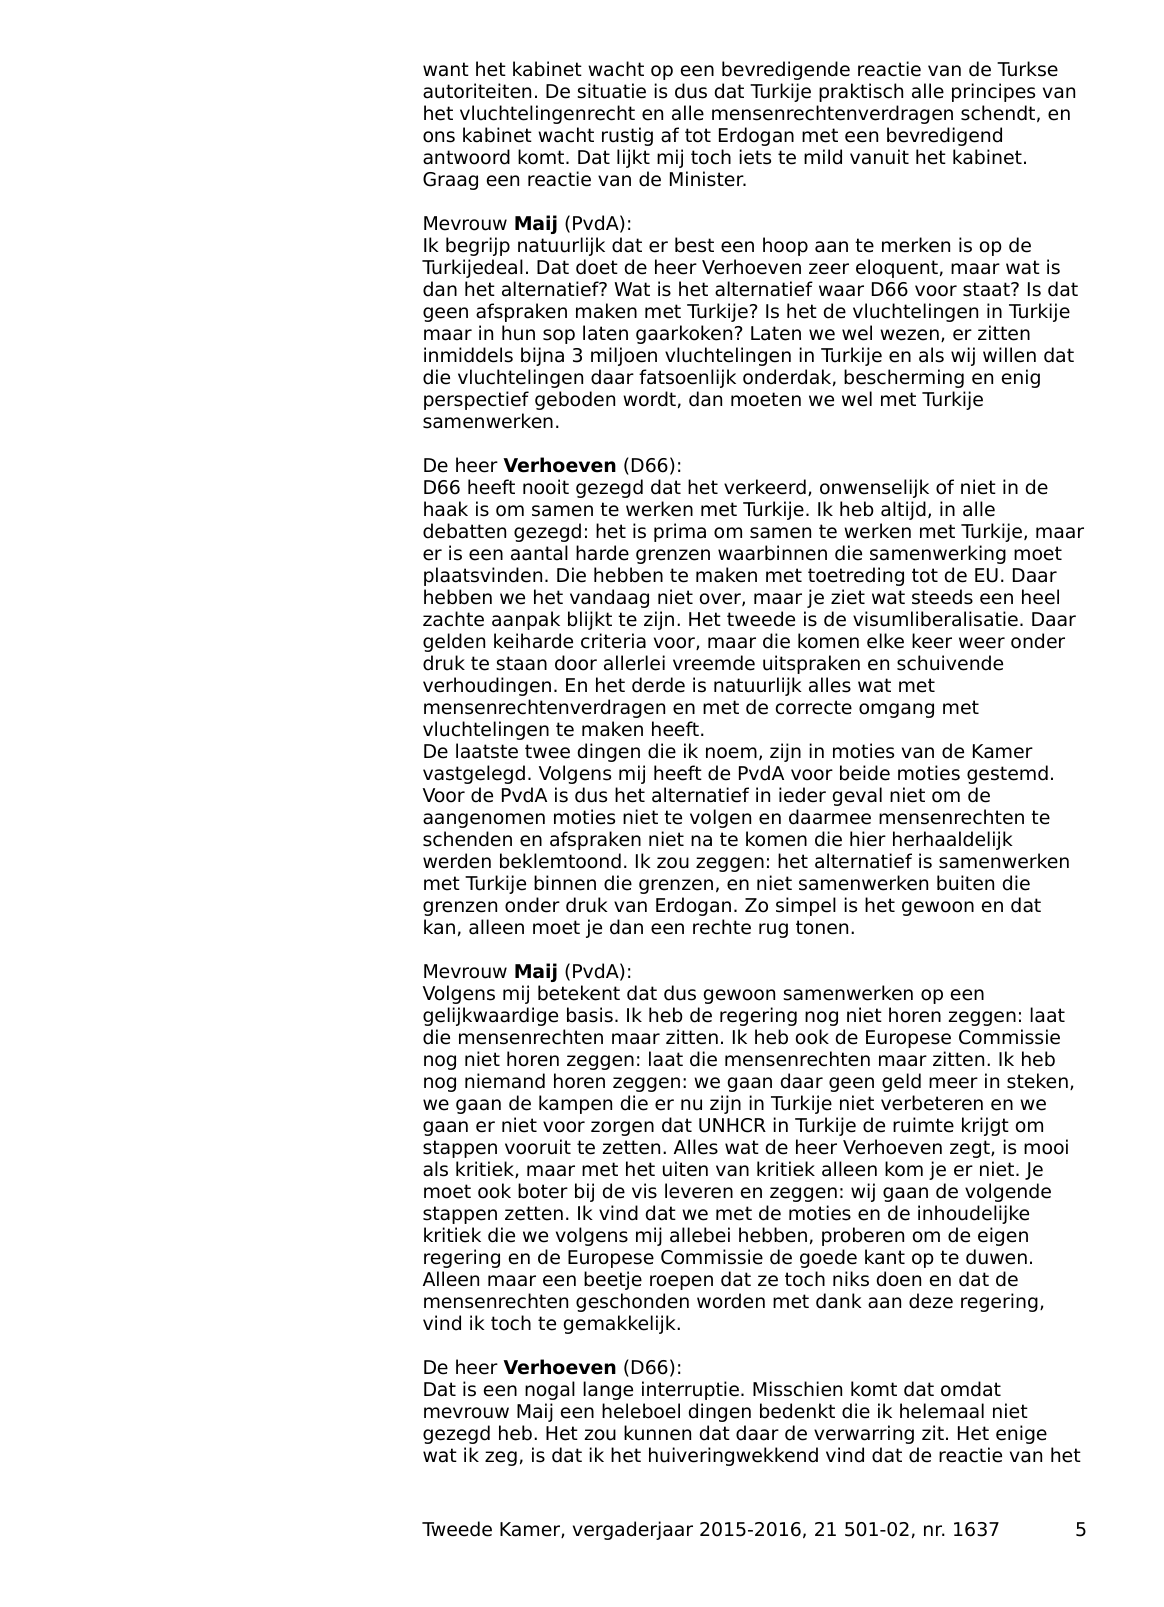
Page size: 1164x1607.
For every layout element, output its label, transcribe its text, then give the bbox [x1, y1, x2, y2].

text De laatste twee dingen die ik noem, zijn in moties van de Kamer vastgelegd. Volgens mij heeft de PvdA voor beide moties gestemd. Voor de PvdA is dus het alternatief in ieder geval niet om de aangenomen moties niet te volgen en daarmee mensenrechten te schenden en afspraken niet na te komen die hier herhaaldelijk werden beklemtoond. Ik zou zeggen: het alternatief is samenwerken met Turkije binnen die grenzen, en niet samenwerken buiten die grenzen onder druk van Erdogan. Zo simpel is het gewoon en dat kan, alleen moet je dan een rechte rug tonen. [422, 741, 1087, 939]
text Ik begrijp natuurlijk dat er best een hoop aan te merken is op de Turkijedeal. Dat doet de heer Verhoeven zeer eloquent, maar wat is dan het alternatief? Wat is het alternatief waar D66 voor staat? Is dat geen afspraken maken met Turkije? Is het de vluchtelingen in Turkije maar in hun sop laten gaarkoken? Laten we wel wezen, er zitten inmiddels bijna 3 miljoen vluchtelingen in Turkije en als wij willen dat die vluchtelingen daar fatsoenlijk onderdak, bescherming en enig perspectief geboden wordt, dan moeten we wel met Turkije samenwerken. [422, 235, 1087, 433]
text Volgens mij betekent dat dus gewoon samenwerken op een gelijkwaardige basis. Ik heb de regering nog niet horen zeggen: laat die mensenrechten maar zitten. Ik heb ook de Europese Commissie nog niet horen zeggen: laat die mensenrechten maar zitten. Ik heb nog niemand horen zeggen: we gaan daar geen geld meer in steken, we gaan de kampen die er nu zijn in Turkije niet verbeteren en we gaan er niet voor zorgen dat UNHCR in Turkije de ruimte krijgt om stappen vooruit te zetten. Alles wat de heer Verhoeven zegt, is mooi als kritiek, maar met het uiten van kritiek alleen kom je er niet. Je moet ook boter bij de vis leveren en zeggen: wij gaan de volgende stappen zetten. Ik vind dat we met de moties en de inhoudelijke kritiek die we volgens mij allebei hebben, proberen om de eigen regering en de Europese Commissie de goede kant op te duwen. Alleen maar een beetje roepen dat ze toch niks doen en dat de mensenrechten geschonden worden met dank aan deze regering, vind ik toch te gemakkelijk. [422, 983, 1087, 1334]
text Mevrouw Maij (PvdA): [422, 213, 1087, 235]
text De heer Verhoeven (D66): [422, 1357, 1087, 1379]
text D66 heeft nooit gezegd dat het verkeerd, onwenselijk of niet in de haak is om samen te werken met Turkije. Ik heb altijd, in alle debatten gezegd: het is prima om samen te werken met Turkije, maar er is een aantal harde grenzen waarbinnen die samenwerking moet plaatsvinden. Die hebben te maken met toetreding tot de EU. Daar hebben we het vandaag niet over, maar je ziet wat steeds een heel zachte aanpak blijkt te zijn. Het tweede is de visumliberalisatie. Daar gelden keiharde criteria voor, maar die komen elke keer weer onder druk te staan door allerlei vreemde uitspraken en schuivende verhoudingen. En het derde is natuurlijk alles wat met mensenrechtenverdragen en met de correcte omgang met vluchtelingen te maken heeft. [422, 477, 1087, 741]
text Dat is een nogal lange interruptie. Misschien komt dat omdat mevrouw Maij een heleboel dingen bedenkt die ik helemaal niet gezegd heb. Het zou kunnen dat daar de verwarring zit. Het enige wat ik zeg, is dat ik het huiveringwekkend vind dat de reactie van het [422, 1379, 1087, 1467]
text De heer Verhoeven (D66): [422, 455, 1087, 477]
text Mevrouw Maij (PvdA): [422, 961, 1087, 983]
text want het kabinet wacht op een bevredigende reactie van de Turkse autoriteiten. De situatie is dus dat Turkije praktisch alle principes van het vluchtelingenrecht en alle mensenrechtenverdragen schendt, en ons kabinet wacht rustig af tot Erdogan met een bevredigend antwoord komt. Dat lijkt mij toch iets te mild vanuit het kabinet. Graag een reactie van de Minister. [422, 59, 1087, 191]
